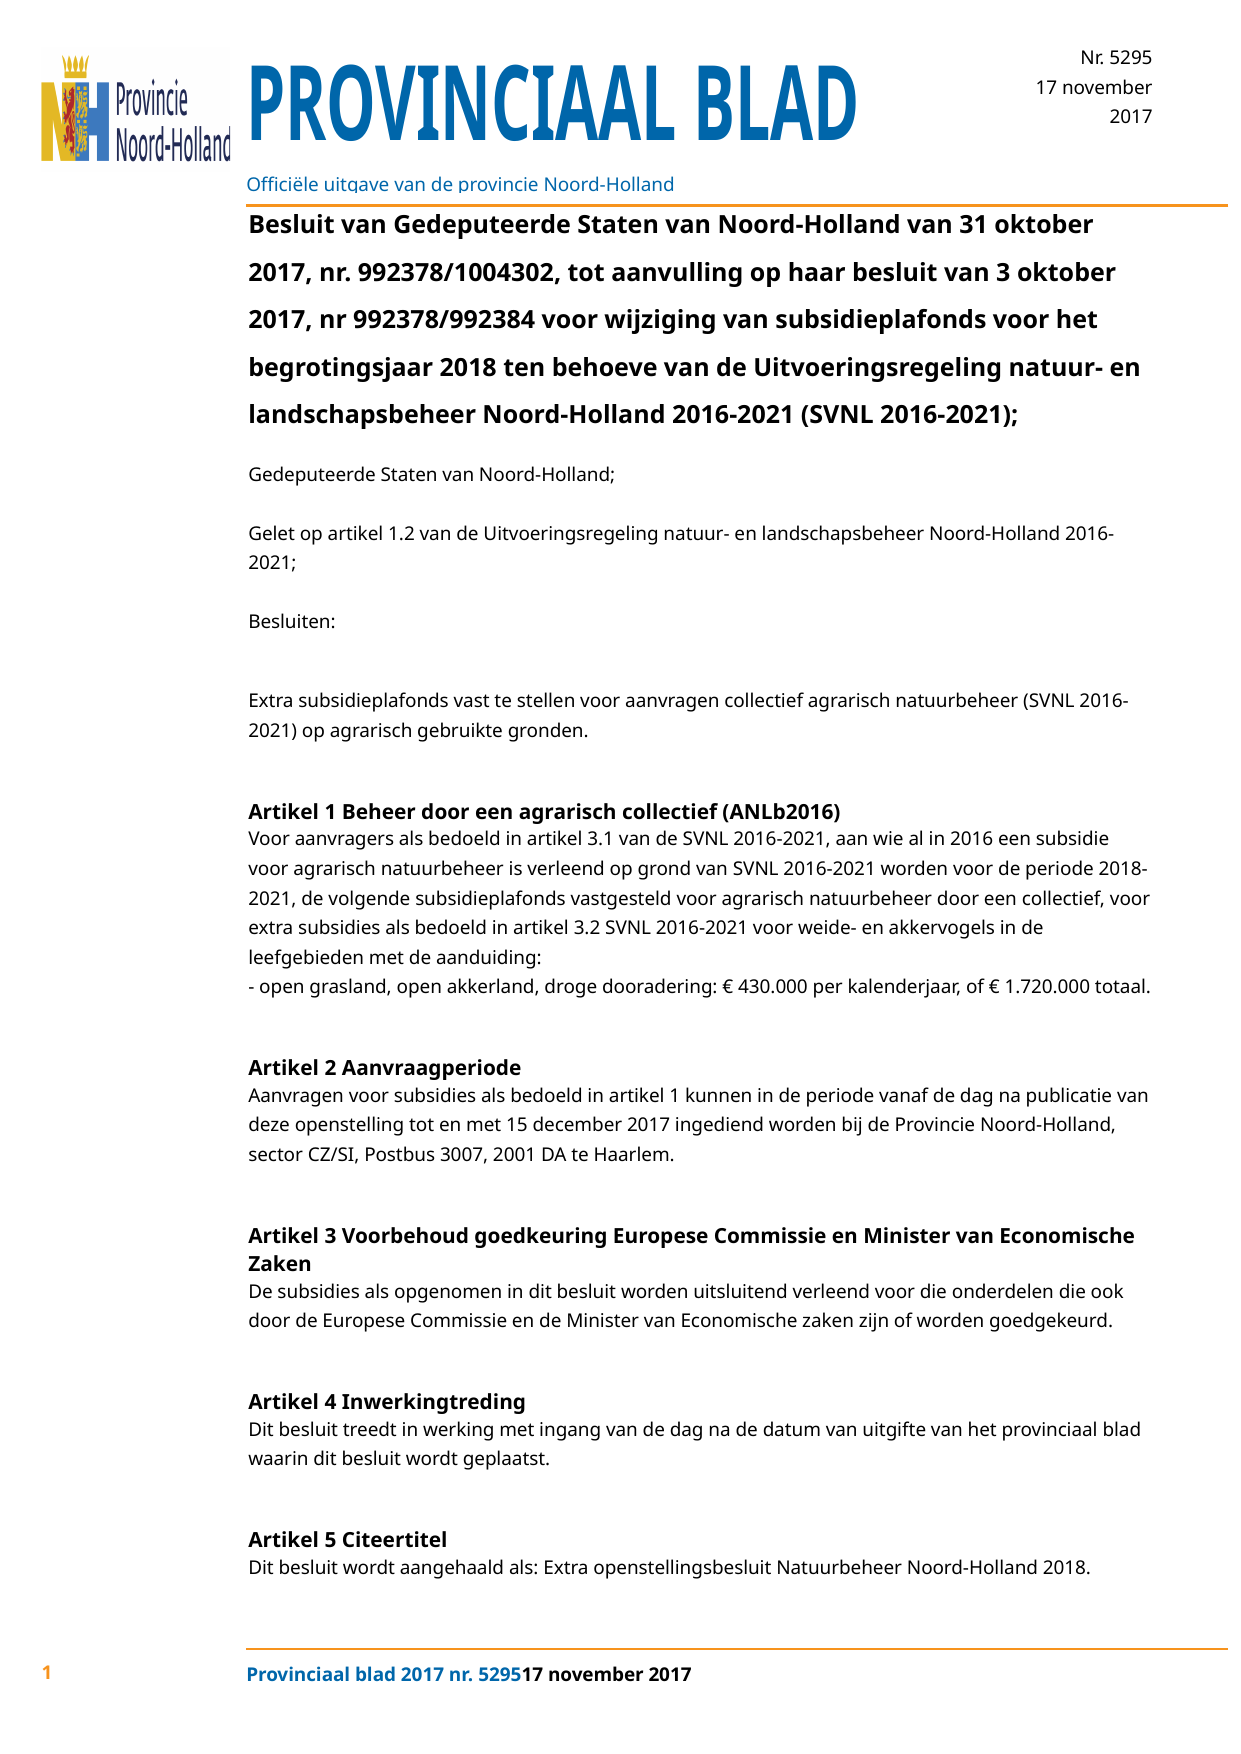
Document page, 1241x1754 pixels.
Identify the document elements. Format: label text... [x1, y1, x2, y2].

picture [41, 47, 231, 172]
text De subsidies als opgenomen in dit besluit worden uitsluitend verleend voor die onderdelen die ook door de Europese Commissie en de Minister van Economische zaken zijn of worden goedgekeurd. [248, 1278, 1152, 1333]
text Aanvragen voor subsidies als bedoeld in artikel 1 kunnen in de periode vanaf de dag na publicatie van deze openstelling tot en met 15 december 2017 ingediend worden bij de Provincie Noord-Holland, sector CZ/SI, Postbus 3007, 2001 DA te Haarlem. [248, 1082, 1152, 1167]
text Gedeputeerde Staten van Noord-Holland; [248, 461, 1152, 486]
text - open grasland, open akkerland, droge dooradering: € 430.000 per kalenderjaar, of € 1.720.000 totaal. [248, 973, 1152, 999]
text Artikel 3 Voorbehoud goedkeuring Europese Commissie en Minister van Economische Zaken [248, 1221, 1152, 1278]
text Besluit van Gedeputeerde Staten van Noord-Holland van 31 oktober 2017, nr. 992378/1004302, tot aanvulling op haar besluit van 3 oktober 2017, nr 992378/992384 voor wijziging van subsidieplafonds voor het begrotingsjaar 2018 ten behoeve van de Uitvoeringsregeling natuur- en landschapsbeheer Noord-Holland 2016-2021 (SVNL 2016-2021); [248, 207, 1152, 431]
text Dit besluit treedt in werking met ingang van de dag na de datum van uitgifte van het provinciaal blad waarin dit besluit wordt geplaatst. [248, 1416, 1152, 1471]
text Voor aanvragers als bedoeld in artikel 3.1 van de SVNL 2016-2021, aan wie al in 2016 een subsidie voor agrarisch natuurbeheer is verleend op grond van SVNL 2016-2021 worden voor de periode 2018-2021, de volgende subsidieplafonds vastgesteld voor agrarisch natuurbeheer door een collectief, voor extra subsidies als bedoeld in artikel 3.2 SVNL 2016-2021 voor weide- en akkervogels in de leefgebieden met de aanduiding: [248, 826, 1152, 969]
text Extra subsidieplafonds vast te stellen voor aanvragen collectief agrarisch natuurbeheer (SVNL 2016-2021) op agrarisch gebruikte gronden. [248, 687, 1152, 743]
text Artikel 4 Inwerkingtreding [248, 1387, 1152, 1416]
text Artikel 2 Aanvraagperiode [248, 1053, 1152, 1082]
text Artikel 1 Beheer door een agrarisch collectief (ANLb2016) [248, 797, 1152, 826]
text Besluiten: [248, 609, 1152, 634]
text Artikel 5 Citeertitel [248, 1526, 1152, 1554]
text Gelet op artikel 1.2 van de Uitvoeringsregeling natuur- en landschapsbeheer Noord-Holland 2016-2021; [248, 520, 1152, 575]
text Dit besluit wordt aangehaald als: Extra openstellingsbesluit Natuurbeheer Noord-Holland 2018. [248, 1554, 1152, 1580]
